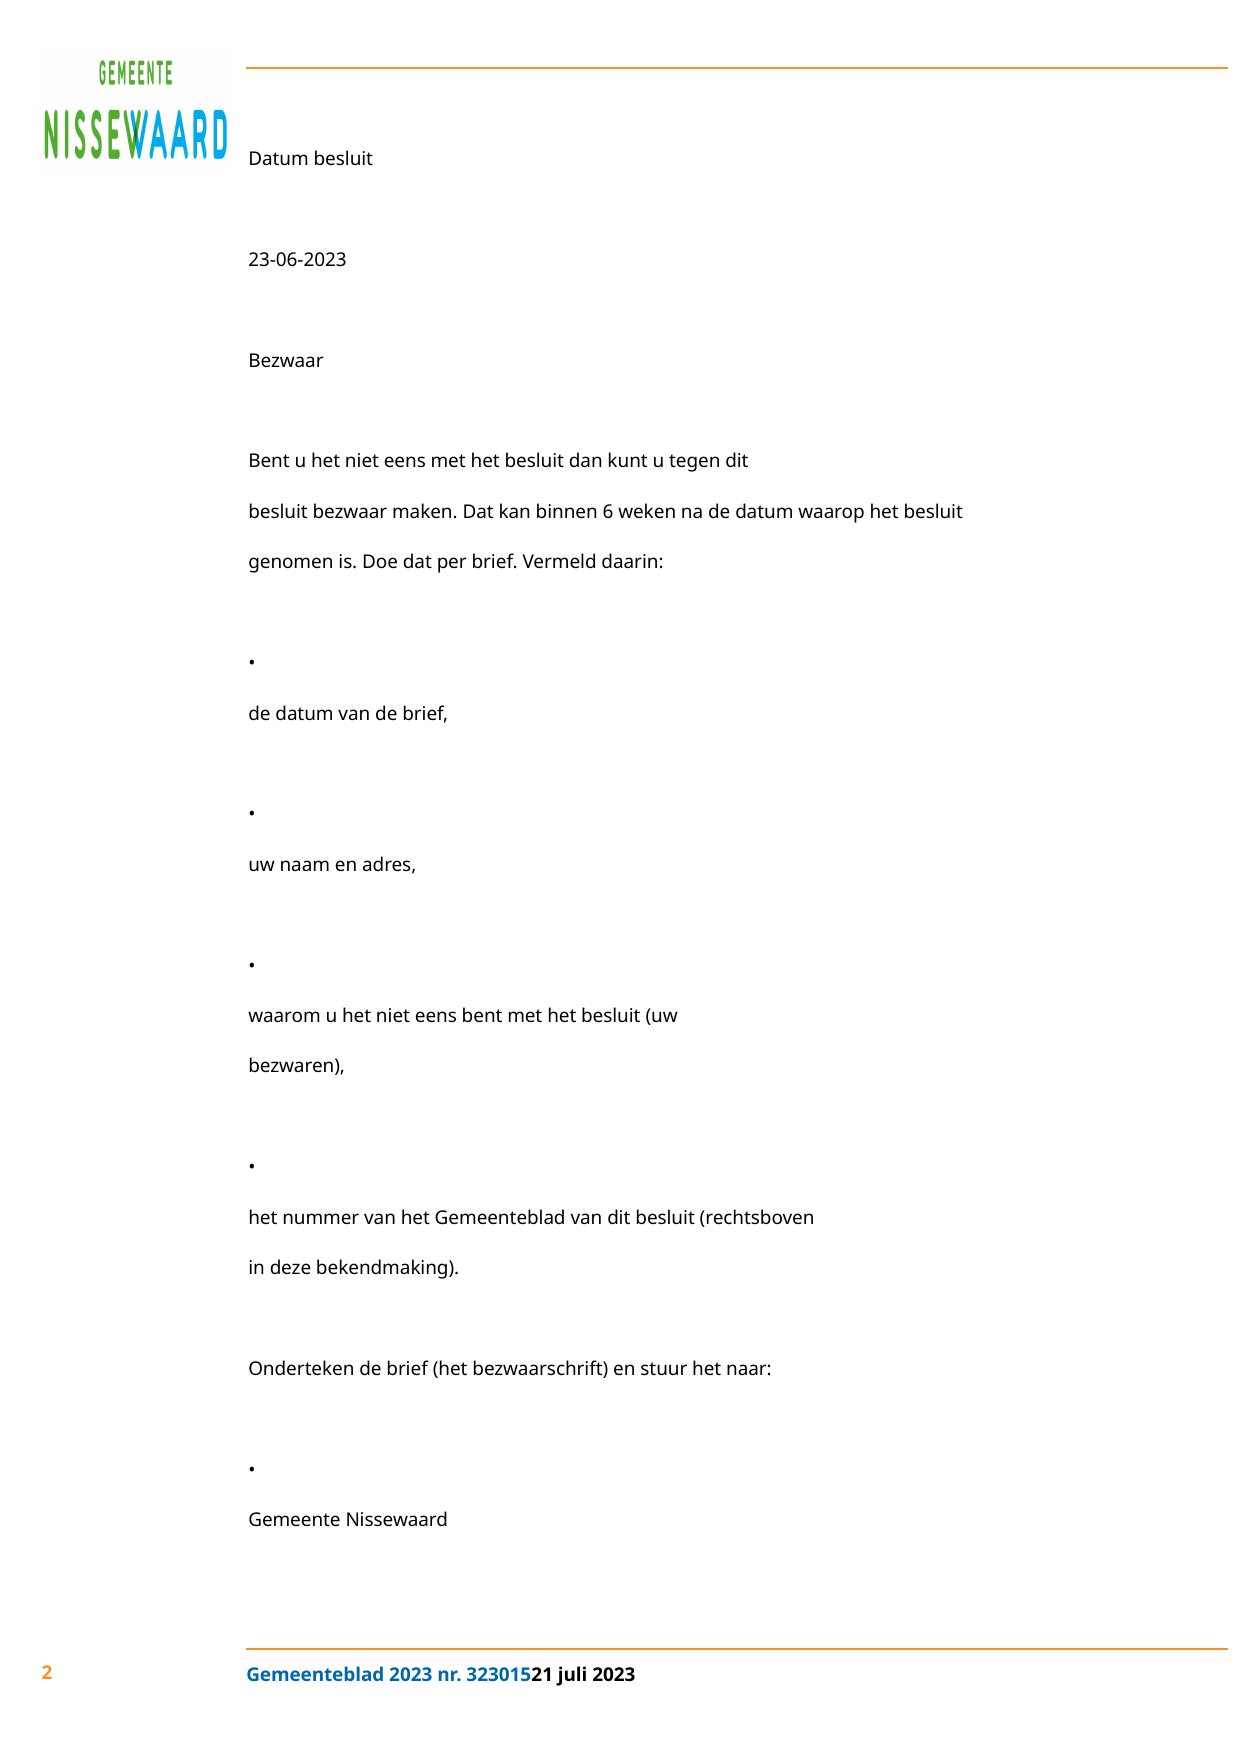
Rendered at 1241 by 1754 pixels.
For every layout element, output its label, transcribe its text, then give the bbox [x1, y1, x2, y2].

text • [248, 1153, 1152, 1179]
text in deze bekendmaking). [248, 1254, 1152, 1280]
text uw naam en adres, [248, 851, 1152, 877]
text de datum van de brief, [248, 700, 1152, 726]
text Onderteken de brief (het bezwaarschrift) en stuur het naar: [248, 1355, 1152, 1381]
text Bent u het niet eens met het besluit dan kunt u tegen dit [248, 448, 1152, 473]
text • [248, 801, 1152, 826]
text 23-06-2023 [248, 246, 1152, 272]
picture [41, 47, 231, 172]
text bezwaren), [248, 1053, 1152, 1078]
text waarom u het niet eens bent met het besluit (uw [248, 1002, 1152, 1028]
text Gemeente Nissewaard [248, 1506, 1152, 1532]
text • [248, 1456, 1152, 1482]
text besluit bezwaar maken. Dat kan binnen 6 weken na de datum waarop het besluit [248, 498, 1152, 524]
text genomen is. Doe dat per brief. Vermeld daarin: [248, 548, 1152, 574]
text • [248, 649, 1152, 675]
text Datum besluit [248, 145, 1152, 171]
text • [248, 952, 1152, 978]
text Bezwaar [248, 347, 1152, 373]
text het nummer van het Gemeenteblad van dit besluit (rechtsboven [248, 1204, 1152, 1230]
